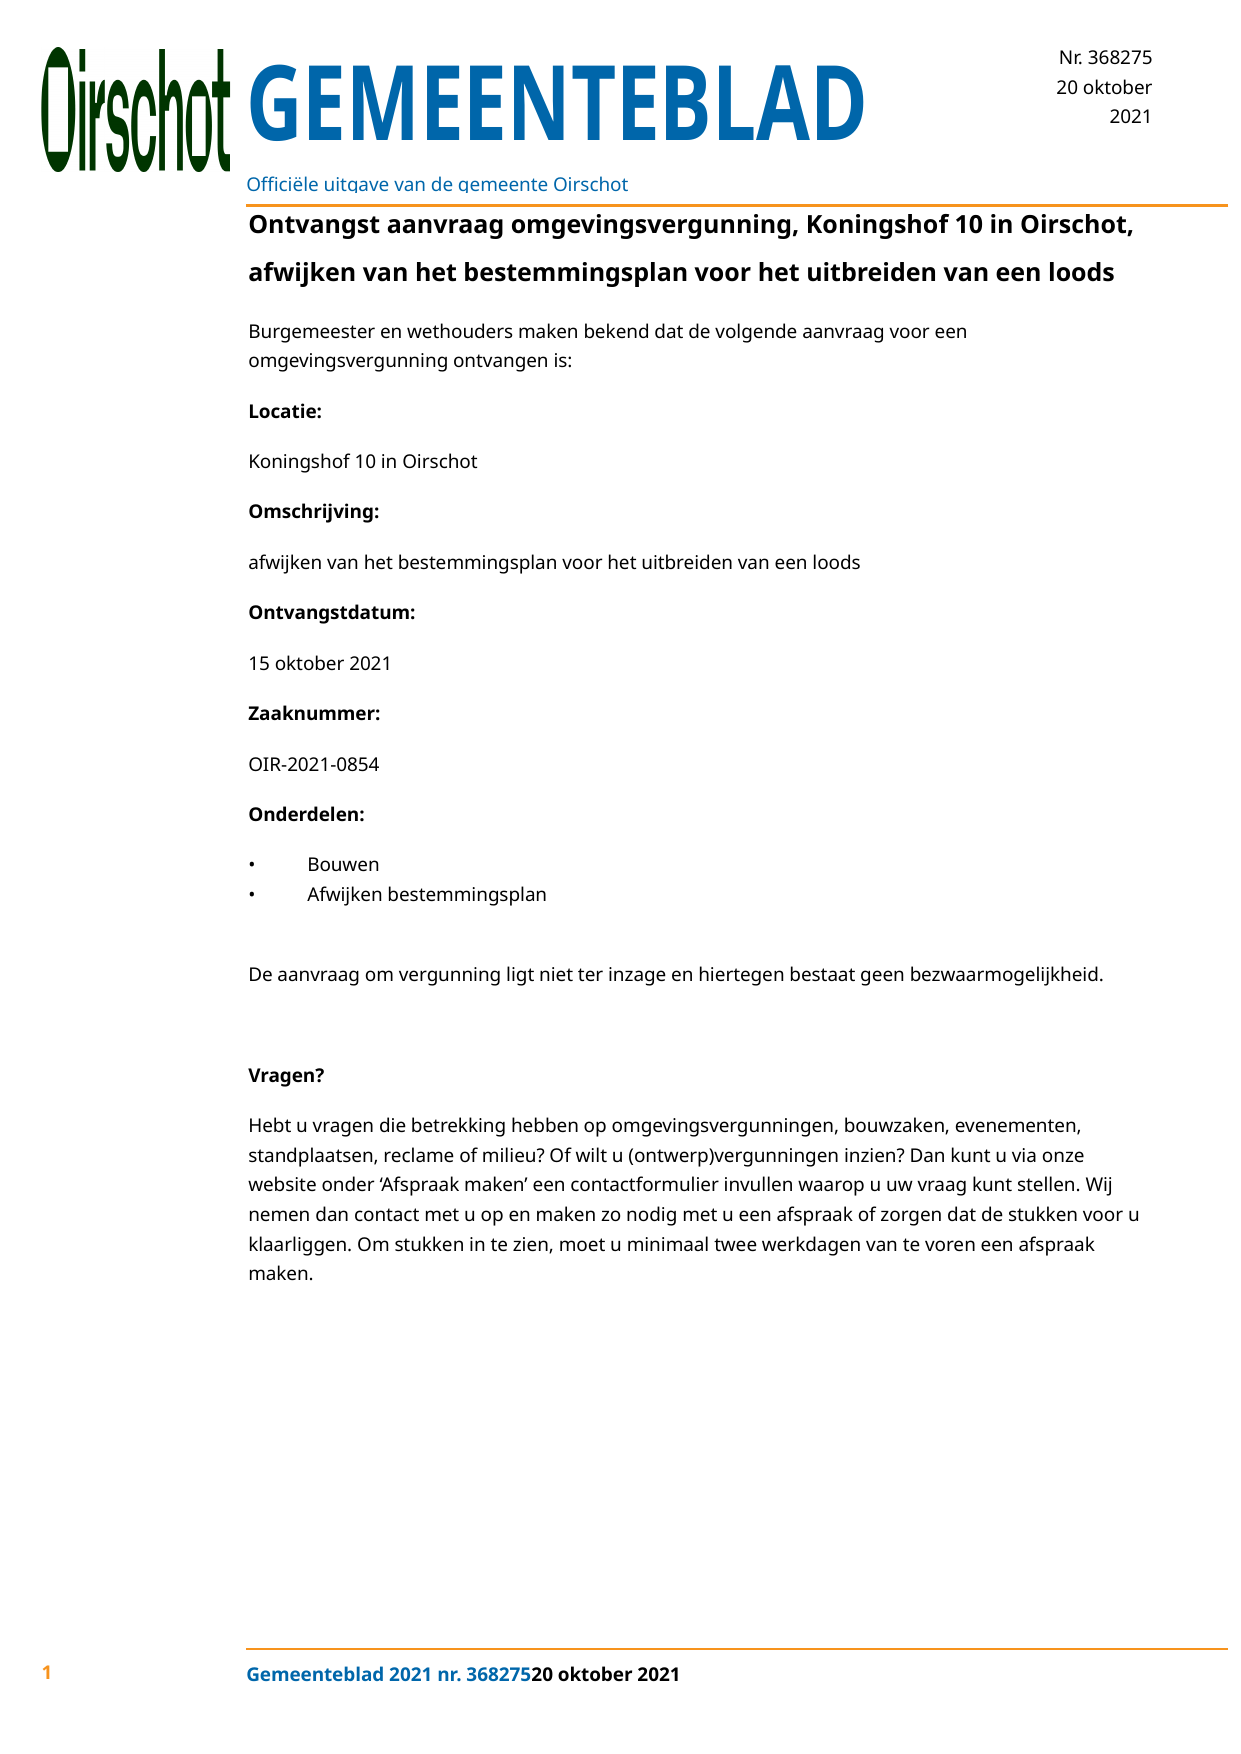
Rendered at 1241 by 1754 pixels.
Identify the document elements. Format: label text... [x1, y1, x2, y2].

text Hebt u vragen die betrekking hebben op omgevingsvergunningen, bouwzaken, evenementen, standplaatsen, reclame of milieu? Of wilt u (ontwerp)vergunningen inzien? Dan kunt u via onze website onder ‘Afspraak maken’ een contactformulier invullen waarop u uw vraag kunt stellen. Wij nemen dan contact met u op en maken zo nodig met u een afspraak of zorgen dat de stukken voor u klaarliggen. Om stukken in te zien, moet u minimaal twee werkdagen van te voren een afspraak maken. [248, 1112, 1152, 1286]
text Vragen? [248, 1062, 1152, 1088]
list Bouwen [248, 852, 1152, 877]
text afwijken van het bestemmingsplan voor het uitbreiden van een loods [248, 549, 1152, 575]
text Koningshof 10 in Oirschot [248, 448, 1152, 474]
text Onderdelen: [248, 801, 1152, 827]
list Afwijken bestemmingsplan [248, 881, 1152, 907]
text De aanvraag om vergunning ligt niet ter inzage en hiertegen bestaat geen bezwaarmogelijkheid. [248, 961, 1152, 987]
text 15 oktober 2021 [248, 650, 1152, 676]
text Ontvangst aanvraag omgevingsvergunning, Koningshof 10 in Oirschot, afwijken van het bestemmingsplan voor het uitbreiden van een loods [248, 207, 1152, 288]
text Zaaknummer: [248, 700, 1152, 726]
text Burgemeester en wethouders maken bekend dat de volgende aanvraag voor een omgevingsvergunning ontvangen is: [248, 318, 1152, 373]
text Ontvangstdatum: [248, 599, 1152, 625]
text Omschrijving: [248, 499, 1152, 524]
picture [41, 47, 231, 172]
text Locatie: [248, 398, 1152, 424]
text OIR-2021-0854 [248, 751, 1152, 777]
